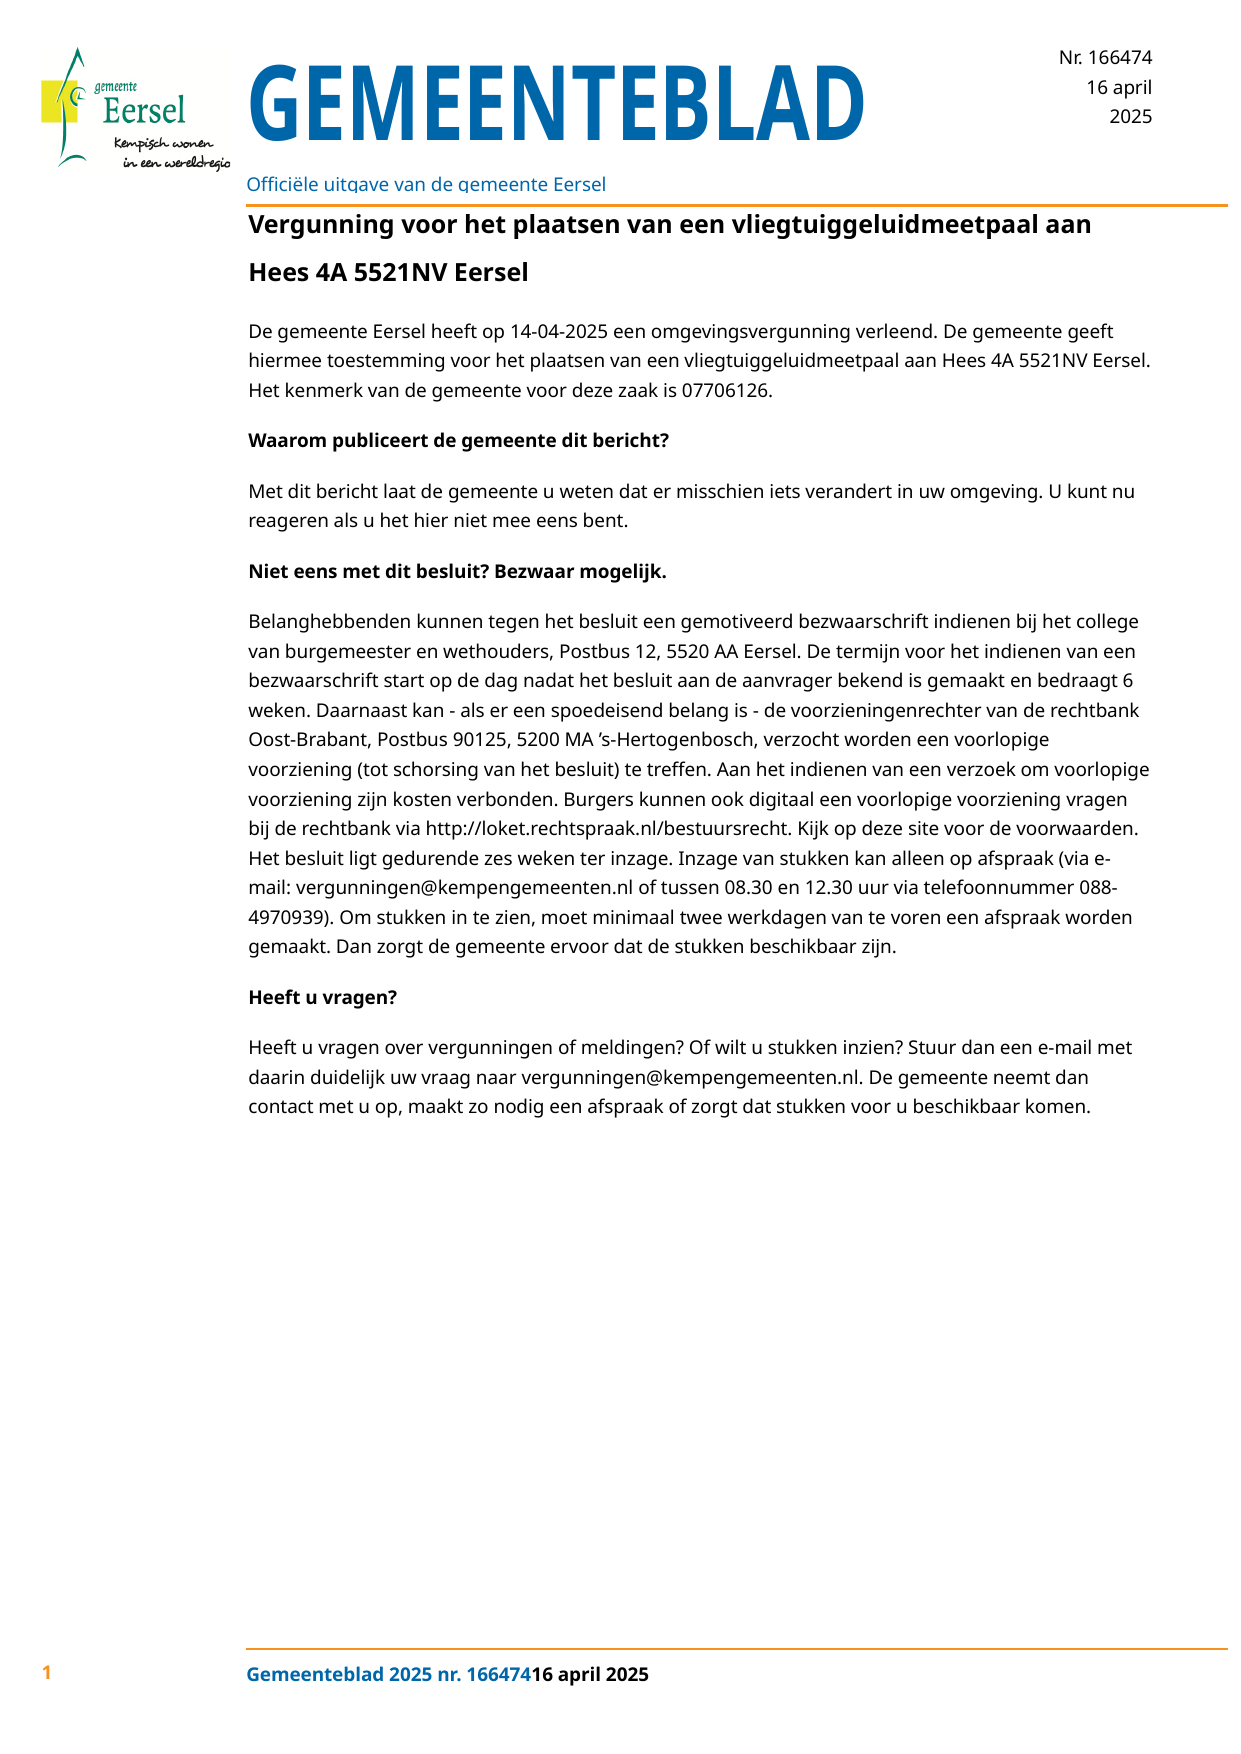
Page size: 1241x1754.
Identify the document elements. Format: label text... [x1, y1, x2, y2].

text Met dit bericht laat de gemeente u weten dat er misschien iets verandert in uw omgeving. U kunt nu reageren als u het hier niet mee eens bent. [248, 478, 1152, 533]
text Heeft u vragen? [248, 984, 1152, 1010]
text Niet eens met dit besluit? Bezwaar mogelijk. [248, 558, 1152, 584]
picture [41, 47, 231, 172]
text Waarom publiceert de gemeente dit bericht? [248, 427, 1152, 453]
text Belanghebbenden kunnen tegen het besluit een gemotiveerd bezwaarschrift indienen bij het college van burgemeester en wethouders, Postbus 12, 5520 AA Eersel. De termijn voor het indienen van een bezwaarschrift start op de dag nadat het besluit aan de aanvrager bekend is gemaakt en bedraagt 6 weken. Daarnaast kan - als er een spoedeisend belang is - de voorzieningenrechter van de rechtbank Oost-Brabant, Postbus 90125, 5200 MA ’s-Hertogenbosch, verzocht worden een voorlopige voorziening (tot schorsing van het besluit) te treffen. Aan het indienen van een verzoek om voorlopige voorziening zijn kosten verbonden. Burgers kunnen ook digitaal een voorlopige voorziening vragen bij de rechtbank via http://loket.rechtspraak.nl/bestuursrecht. Kijk op deze site voor de voorwaarden. Het besluit ligt gedurende zes weken ter inzage. Inzage van stukken kan alleen op afspraak (via e-mail: vergunningen@kempengemeenten.nl of tussen 08.30 en 12.30 uur via telefoonnummer 088-4970939). Om stukken in te zien, moet minimaal twee werkdagen van te voren een afspraak worden gemaakt. Dan zorgt de gemeente ervoor dat de stukken beschikbaar zijn. [248, 608, 1152, 959]
text De gemeente Eersel heeft op 14-04-2025 een omgevingsvergunning verleend. De gemeente geeft hiermee toestemming voor het plaatsen van een vliegtuiggeluidmeetpaal aan Hees 4A 5521NV Eersel. Het kenmerk van de gemeente voor deze zaak is 07706126. [248, 318, 1152, 403]
text Vergunning voor het plaatsen van een vliegtuiggeluidmeetpaal aan Hees 4A 5521NV Eersel [248, 207, 1152, 288]
text Heeft u vragen over vergunningen of meldingen? Of wilt u stukken inzien? Stuur dan een e-mail met daarin duidelijk uw vraag naar vergunningen@kempengemeenten.nl. De gemeente neemt dan contact met u op, maakt zo nodig een afspraak of zorgt dat stukken voor u beschikbaar komen. [248, 1034, 1152, 1119]
